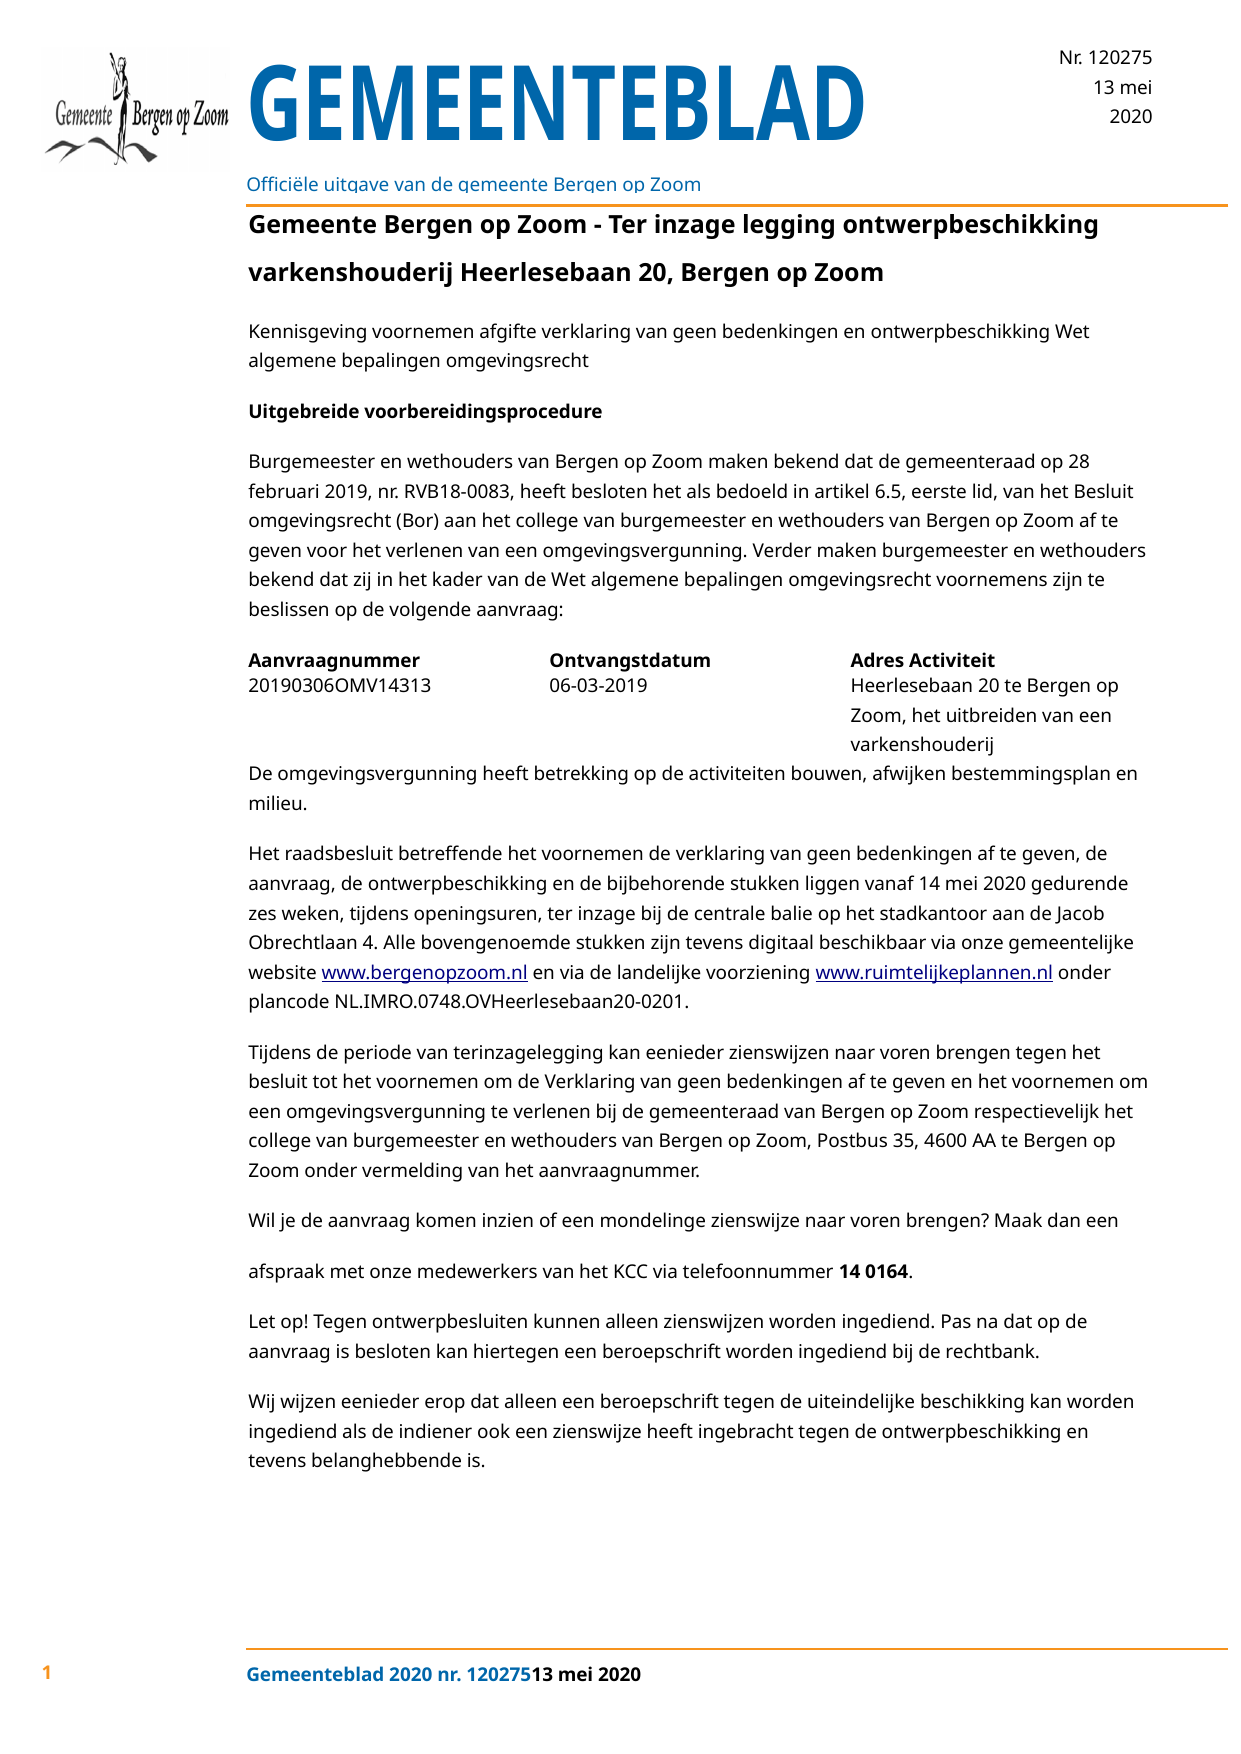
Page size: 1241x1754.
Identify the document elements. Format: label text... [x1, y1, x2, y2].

text Het raadsbesluit betreffende het voornemen de verklaring van geen bedenkingen af te geven, de aanvraag, de ontwerpbeschikking en de bijbehorende stukken liggen vanaf 14 mei 2020 gedurende zes weken, tijdens openingsuren, ter inzage bij de centrale balie op het stadkantoor aan de Jacob Obrechtlaan 4. Alle bovengenoemde stukken zijn tevens digitaal beschikbaar via onze gemeentelijke website www.bergenopzoom.nl en via de landelijke voorziening www.ruimtelijkeplannen.nl onder plancode NL.IMRO.0748.OVHeerlesebaan20-0201. [248, 841, 1152, 1014]
table_cell Heerlesebaan 20 te Bergen op Zoom, het uitbreiden van een varkenshouderij [850, 673, 1152, 757]
text Wij wijzen eenieder erop dat alleen een beroepschrift tegen de uiteindelijke beschikking kan worden ingediend als de indiener ook een zienswijze heeft ingebracht tegen de ontwerpbeschikking en tevens belanghebbende is. [248, 1388, 1152, 1473]
text Wil je de aanvraag komen inzien of een mondelinge zienswijze naar voren brengen? Maak dan een [248, 1208, 1152, 1233]
table_header Ontvangstdatum [549, 647, 850, 672]
text afspraak met onze medewerkers van het KCC via telefoonnummer 14 0164. [248, 1258, 1152, 1284]
text Gemeente Bergen op Zoom - Ter inzage legging ontwerpbeschikking varkenshouderij Heerlesebaan 20, Bergen op Zoom [248, 207, 1152, 288]
text Let op! Tegen ontwerpbesluiten kunnen alleen zienswijzen worden ingediend. Pas na dat op de aanvraag is besloten kan hiertegen een beroepschrift worden ingediend bij de rechtbank. [248, 1308, 1152, 1364]
table_header Aanvraagnummer [248, 647, 549, 672]
text Kennisgeving voornemen afgifte verklaring van geen bedenkingen en ontwerpbeschikking Wet algemene bepalingen omgevingsrecht [248, 318, 1152, 373]
text Uitgebreide voorbereidingsprocedure [248, 398, 1152, 424]
text De omgevingsvergunning heeft betrekking op de activiteiten bouwen, afwijken bestemmingsplan en milieu. [248, 761, 1152, 816]
table_cell 06-03-2019 [549, 673, 850, 757]
text Burgemeester en wethouders van Bergen op Zoom maken bekend dat de gemeenteraad op 28 februari 2019, nr. RVB18-0083, heeft besloten het als bedoeld in artikel 6.5, eerste lid, van het Besluit omgevingsrecht (Bor) aan het college van burgemeester en wethouders van Bergen op Zoom af te geven voor het verlenen van een omgevingsvergunning. Verder maken burgemeester en wethouders bekend dat zij in het kader van de Wet algemene bepalingen omgevingsrecht voornemens zijn te beslissen op de volgende aanvraag: [248, 448, 1152, 622]
text Tijdens de periode van terinzagelegging kan eenieder zienswijzen naar voren brengen tegen het besluit tot het voornemen om de Verklaring van geen bedenkingen af te geven en het voornemen om een omgevingsvergunning te verlenen bij de gemeenteraad van Bergen op Zoom respectievelijk het college van burgemeester en wethouders van Bergen op Zoom, Postbus 35, 4600 AA te Bergen op Zoom onder vermelding van het aanvraagnummer. [248, 1039, 1152, 1183]
picture [41, 47, 231, 172]
table_header Adres Activiteit [850, 647, 1152, 672]
table_cell 20190306OMV14313 [248, 673, 549, 757]
